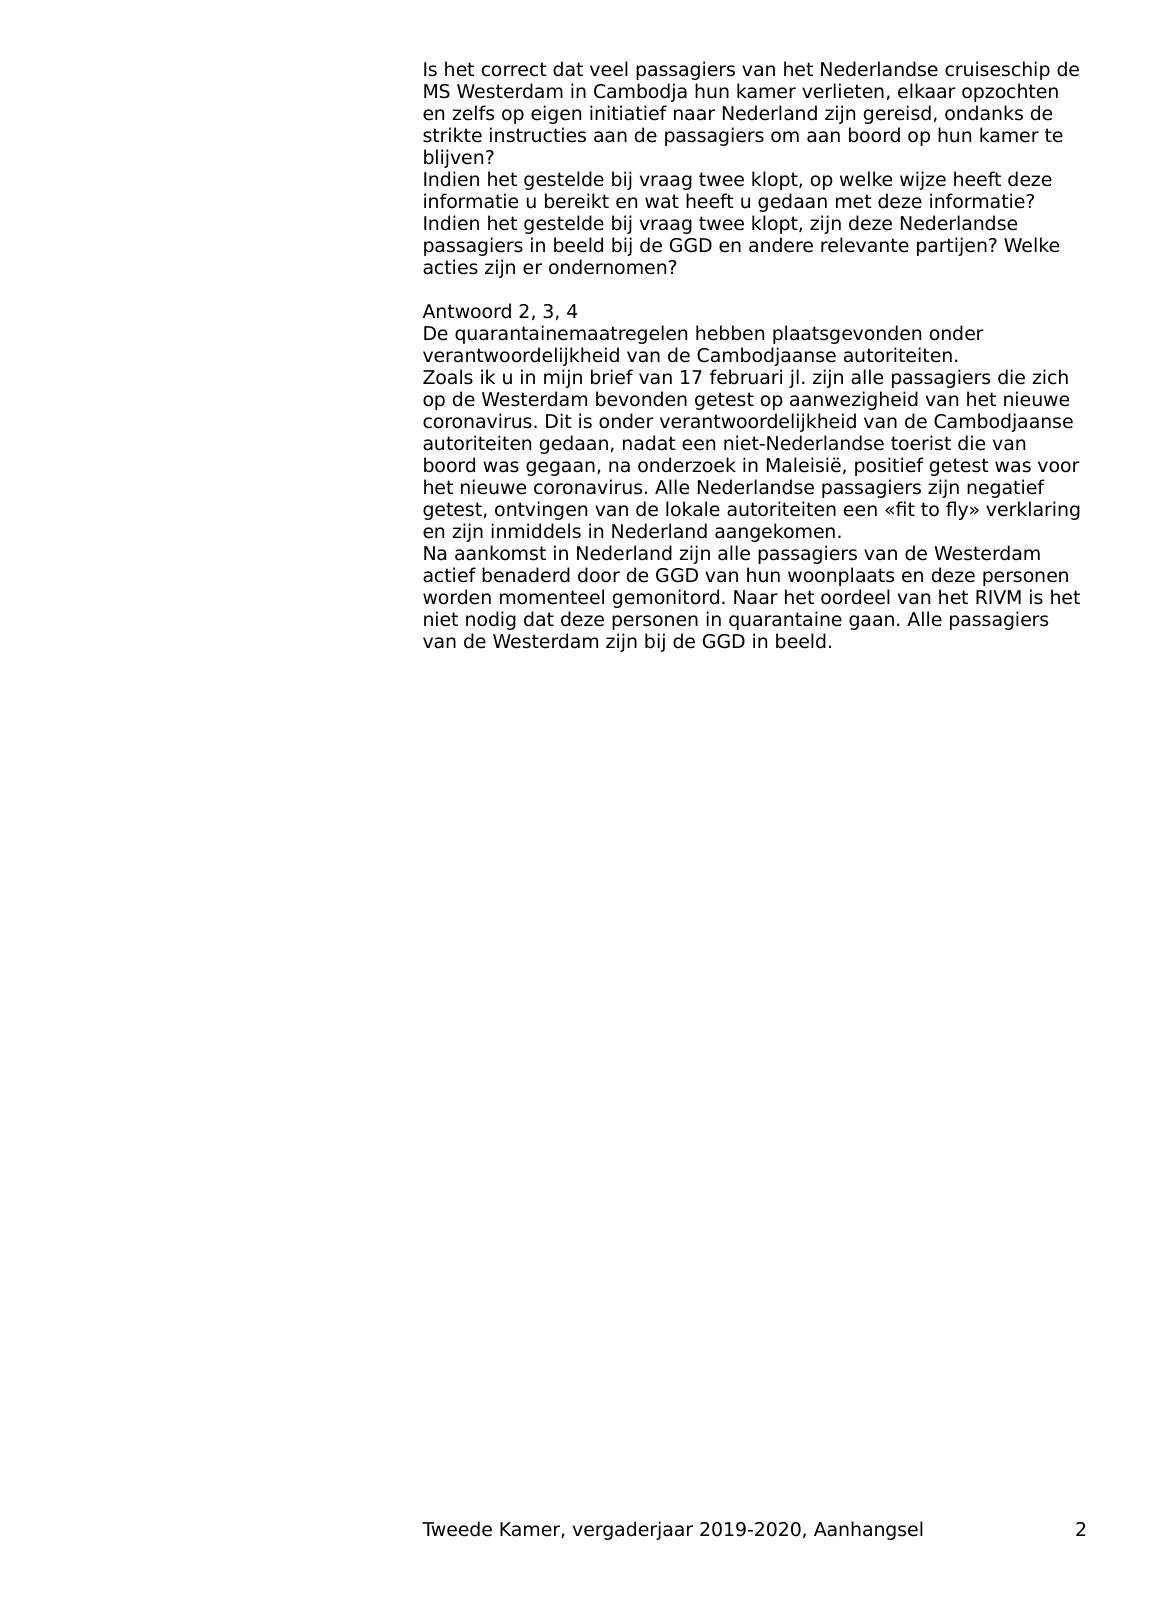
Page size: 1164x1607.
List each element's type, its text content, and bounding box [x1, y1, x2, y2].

text Antwoord 2, 3, 4 [422, 301, 1087, 323]
text Is het correct dat veel passagiers van het Nederlandse cruiseschip de MS Westerdam in Cambodja hun kamer verlieten, elkaar opzochten en zelfs op eigen initiatief naar Nederland zijn gereisd, ondanks de strikte instructies aan de passagiers om aan boord op hun kamer te blijven? [422, 59, 1087, 169]
text Zoals ik u in mijn brief van 17 februari jl. zijn alle passagiers die zich op de Westerdam bevonden getest op aanwezigheid van het nieuwe coronavirus. Dit is onder verantwoordelijkheid van de Cambodjaanse autoriteiten gedaan, nadat een niet-Nederlandse toerist die van boord was gegaan, na onderzoek in Maleisië, positief getest was voor het nieuwe coronavirus. Alle Nederlandse passagiers zijn negatief getest, ontvingen van de lokale autoriteiten een «fit to fly» verklaring en zijn inmiddels in Nederland aangekomen. [422, 367, 1087, 543]
text Indien het gestelde bij vraag twee klopt, zijn deze Nederlandse passagiers in beeld bij de GGD en andere relevante partijen? Welke acties zijn er ondernomen? [422, 213, 1087, 279]
text De quarantainemaatregelen hebben plaatsgevonden onder verantwoordelijkheid van de Cambodjaanse autoriteiten. [422, 323, 1087, 367]
text Indien het gestelde bij vraag twee klopt, op welke wijze heeft deze informatie u bereikt en wat heeft u gedaan met deze informatie? [422, 169, 1087, 213]
text Na aankomst in Nederland zijn alle passagiers van de Westerdam actief benaderd door de GGD van hun woonplaats en deze personen worden momenteel gemonitord. Naar het oordeel van het RIVM is het niet nodig dat deze personen in quarantaine gaan. Alle passagiers van de Westerdam zijn bij de GGD in beeld. [422, 543, 1087, 653]
